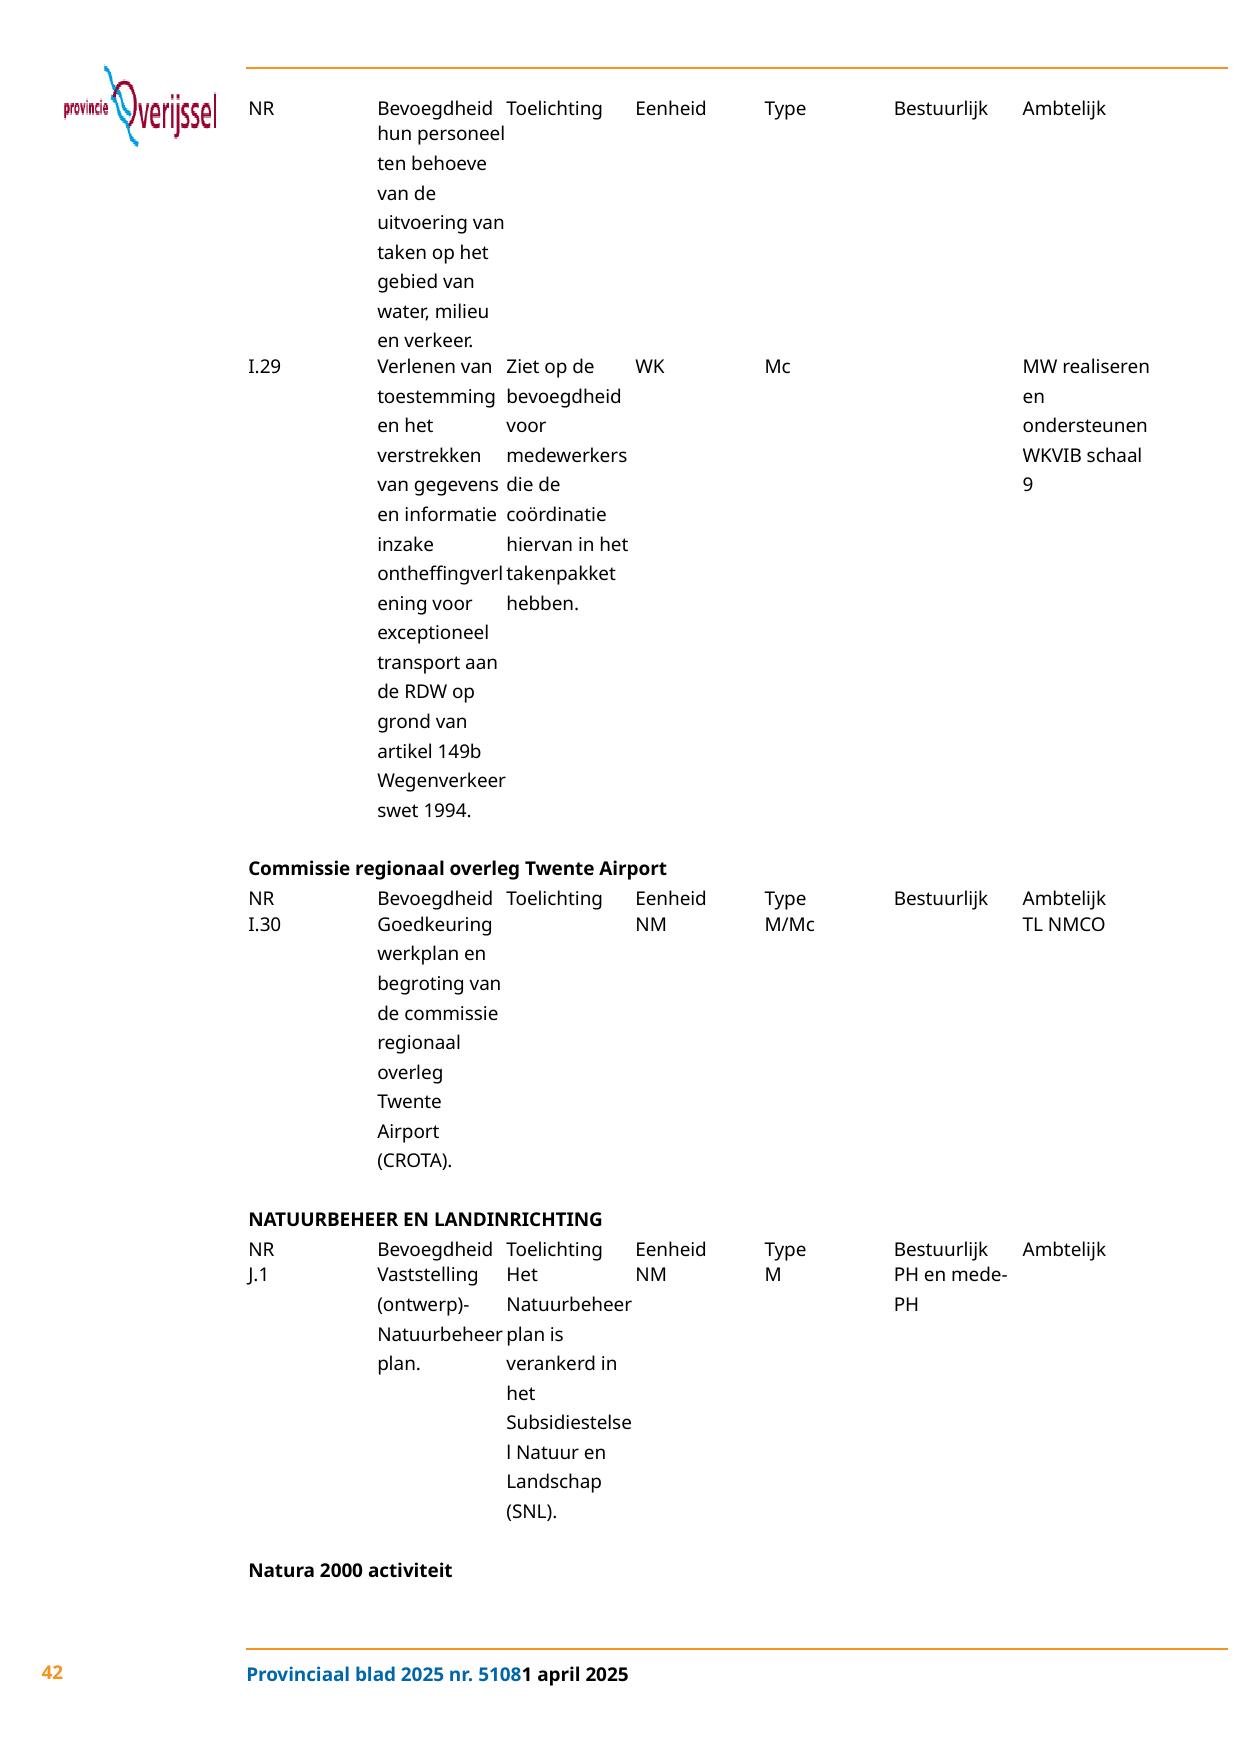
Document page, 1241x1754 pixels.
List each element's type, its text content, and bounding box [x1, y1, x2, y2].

table_cell [894, 121, 1022, 353]
table_cell NM [635, 1262, 764, 1524]
table_cell Goedkeuring werkplan en begroting van de commissie regionaal overleg Twente Airport (CROTA). [377, 911, 506, 1173]
table_cell Verlenen van toestemming en het verstrekken van gegevens en informatie inzake ontheffingverlening voor exceptioneel transport aan de RDW op grond van artikel 149b Wegenverkeerswet 1994. [377, 353, 506, 823]
table_header Toelichting [506, 1236, 635, 1262]
table_cell Het Natuurbeheerplan is verankerd in het Subsidiestelsel Natuur en Landschap (SNL). [506, 1262, 635, 1524]
table_header Eenheid [635, 885, 764, 911]
table_header NR [248, 1236, 377, 1262]
table_cell hun personeel ten behoeve van de uitvoering van taken op het gebied van water, milieu en verkeer. [377, 121, 506, 353]
table_cell [764, 121, 893, 353]
picture [41, 47, 231, 172]
table_cell [894, 911, 1022, 1173]
table_header Type [764, 1236, 893, 1262]
table_header Toelichting [506, 95, 635, 121]
table_cell [248, 121, 377, 353]
table_header NR [248, 885, 377, 911]
table_cell Mc [764, 353, 893, 823]
table_cell [635, 121, 764, 353]
table_cell I.29 [248, 353, 377, 823]
table_cell TL NMCO [1023, 911, 1152, 1173]
table_cell WK [635, 353, 764, 823]
table_cell [1023, 1262, 1152, 1524]
table_cell I.30 [248, 911, 377, 1173]
table_cell PH en mede-PH [894, 1262, 1022, 1524]
table_cell J.1 [248, 1262, 377, 1524]
table_cell MW realiseren en ondersteunenWKVIB schaal 9 [1023, 353, 1152, 823]
table_header Eenheid [635, 95, 764, 121]
table_cell Ziet op de bevoegdheid voor medewerkers die de coördinatie hiervan in het takenpakket hebben. [506, 353, 635, 823]
table_cell [506, 121, 635, 353]
table_header NR [248, 95, 377, 121]
table_cell M [764, 1262, 893, 1524]
table_header Type [764, 95, 893, 121]
table_cell Vaststelling (ontwerp)-Natuurbeheerplan. [377, 1262, 506, 1524]
table_header Type [764, 885, 893, 911]
table_header Eenheid [635, 1236, 764, 1262]
table_cell [1023, 121, 1152, 353]
table_header Ambtelijk [1023, 885, 1152, 911]
table_header Bestuurlijk [894, 1236, 1022, 1262]
table_cell M/Mc [764, 911, 893, 1173]
table_cell [894, 353, 1022, 823]
table_header Bestuurlijk [894, 95, 1022, 121]
text Natura 2000 activiteit [248, 1557, 1152, 1583]
table_header Bevoegdheid [377, 1236, 506, 1262]
table_header Bevoegdheid [377, 885, 506, 911]
table_cell NM [635, 911, 764, 1173]
table_header Bestuurlijk [894, 885, 1022, 911]
table_cell [506, 911, 635, 1173]
table_header Ambtelijk [1023, 95, 1152, 121]
text NATUURBEHEER EN LANDINRICHTING [248, 1206, 1152, 1232]
text Commissie regionaal overleg Twente Airport [248, 856, 1152, 881]
table_header Ambtelijk [1023, 1236, 1152, 1262]
table_header Toelichting [506, 885, 635, 911]
table_header Bevoegdheid [377, 95, 506, 121]
